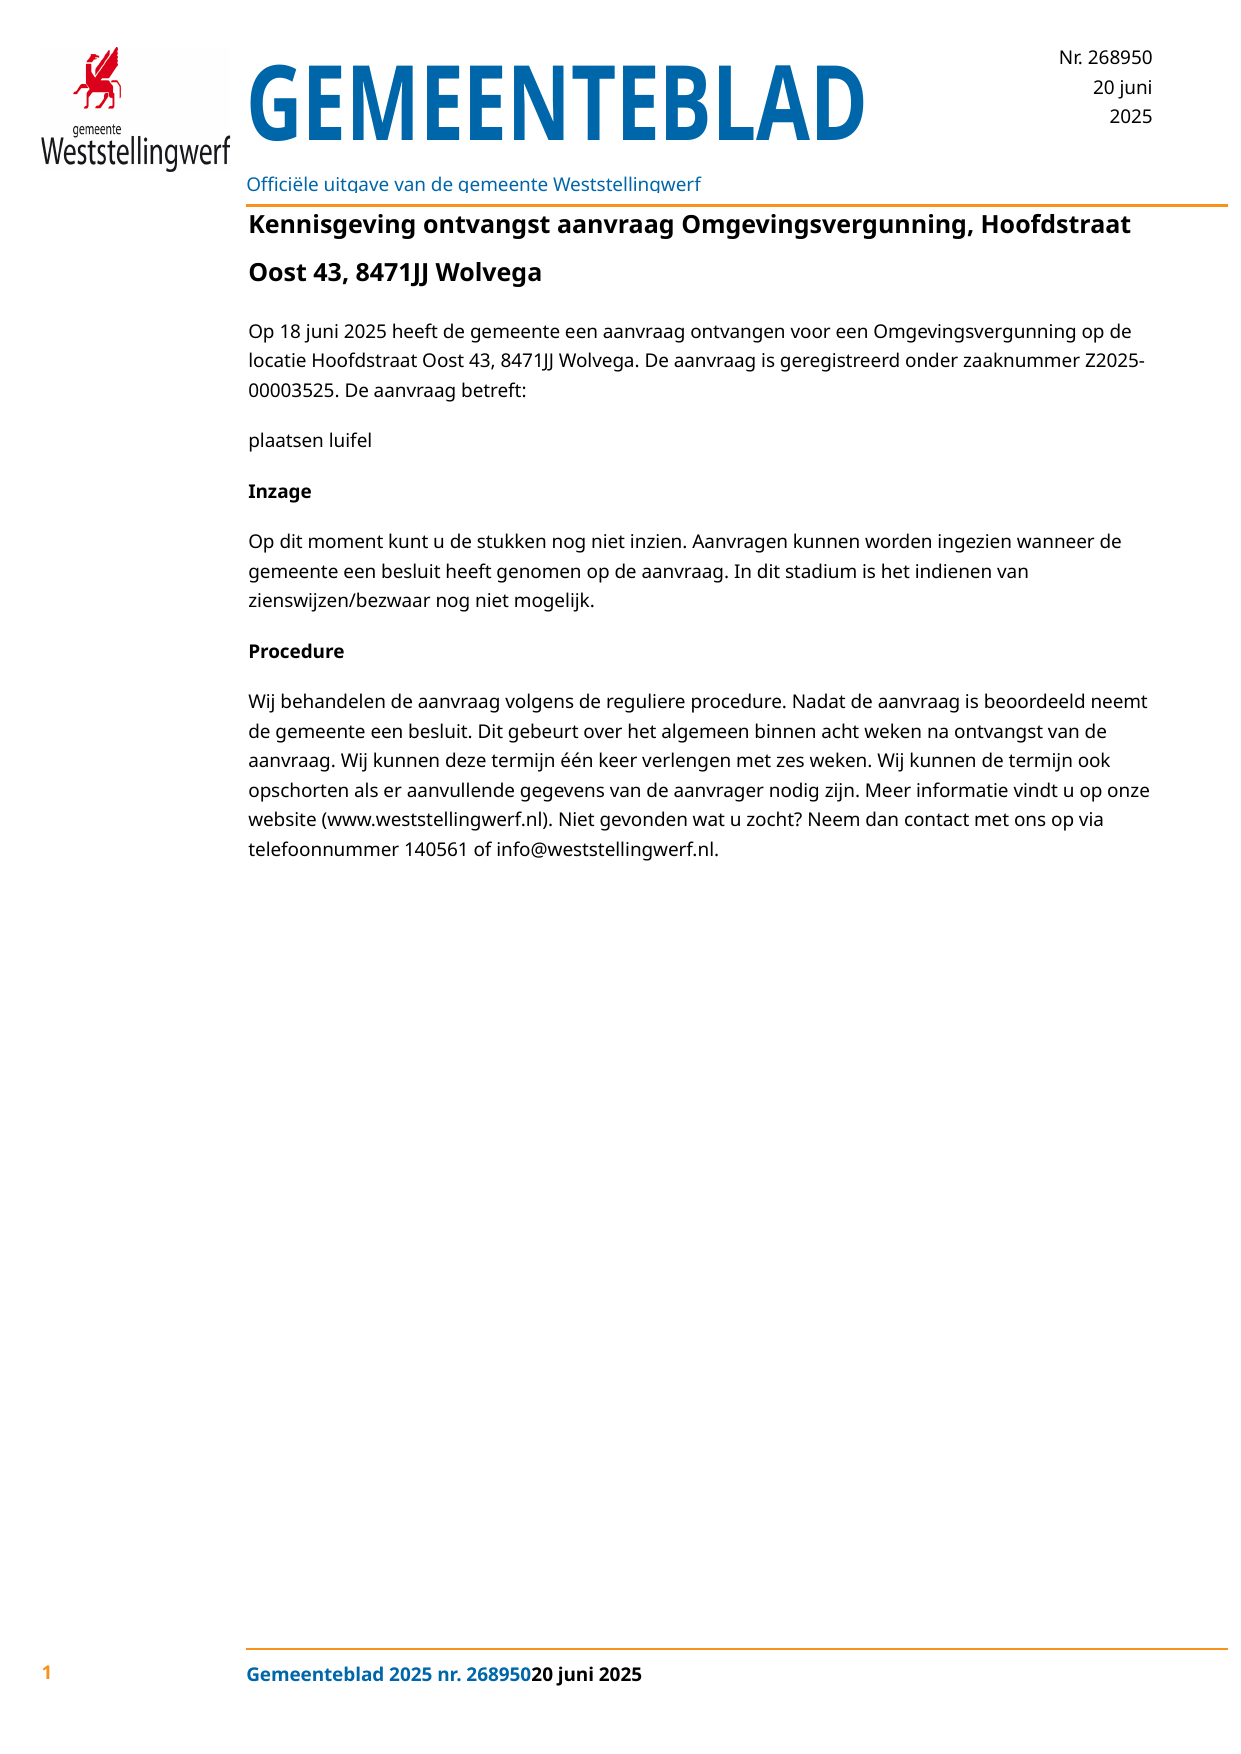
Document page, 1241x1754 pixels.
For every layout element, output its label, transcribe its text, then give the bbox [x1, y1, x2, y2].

text Kennisgeving ontvangst aanvraag Omgevingsvergunning, Hoofdstraat Oost 43, 8471JJ Wolvega [248, 207, 1152, 288]
text Wij behandelen de aanvraag volgens de reguliere procedure. Nadat de aanvraag is beoordeeld neemt de gemeente een besluit. Dit gebeurt over het algemeen binnen acht weken na ontvangst van de aanvraag. Wij kunnen deze termijn één keer verlengen met zes weken. Wij kunnen de termijn ook opschorten als er aanvullende gegevens van de aanvrager nodig zijn. Meer informatie vindt u op onze website (www.weststellingwerf.nl). Niet gevonden wat u zocht? Neem dan contact met ons op via telefoonnummer 140561 of info@weststellingwerf.nl. [248, 688, 1152, 862]
text Inzage [248, 478, 1152, 504]
text Op 18 juni 2025 heeft de gemeente een aanvraag ontvangen voor een Omgevingsvergunning op de locatie Hoofdstraat Oost 43, 8471JJ Wolvega. De aanvraag is geregistreerd onder zaaknummer Z2025-00003525. De aanvraag betreft: [248, 318, 1152, 403]
text Op dit moment kunt u de stukken nog niet inzien. Aanvragen kunnen worden ingezien wanneer de gemeente een besluit heeft genomen op de aanvraag. In dit stadium is het indienen van zienswijzen/bezwaar nog niet mogelijk. [248, 528, 1152, 613]
text Procedure [248, 638, 1152, 664]
picture [41, 47, 231, 172]
text plaatsen luifel [248, 427, 1152, 453]
